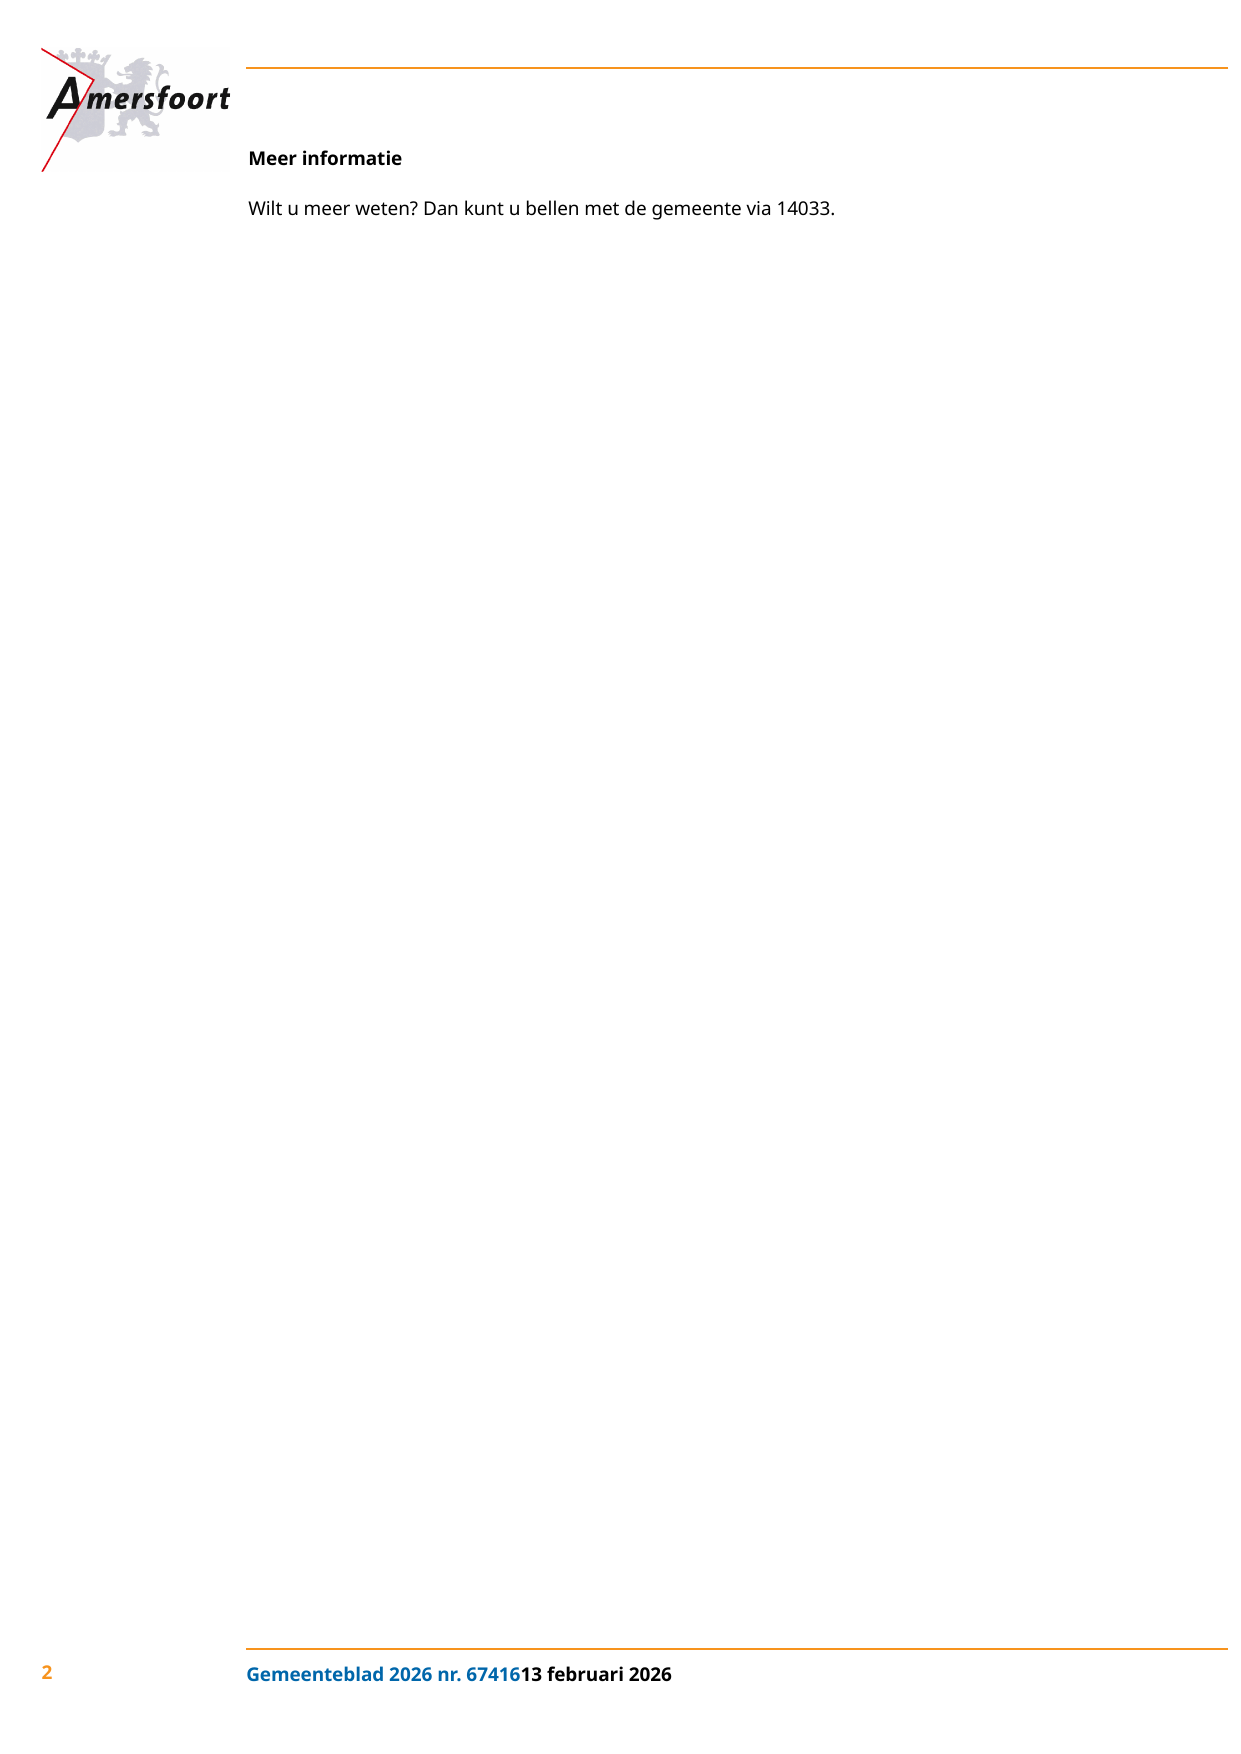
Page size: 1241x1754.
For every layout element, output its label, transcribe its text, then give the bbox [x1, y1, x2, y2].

text Wilt u meer weten? Dan kunt u bellen met de gemeente via 14033. [248, 196, 1152, 221]
text Meer informatie [248, 145, 1152, 171]
picture [41, 47, 231, 172]
